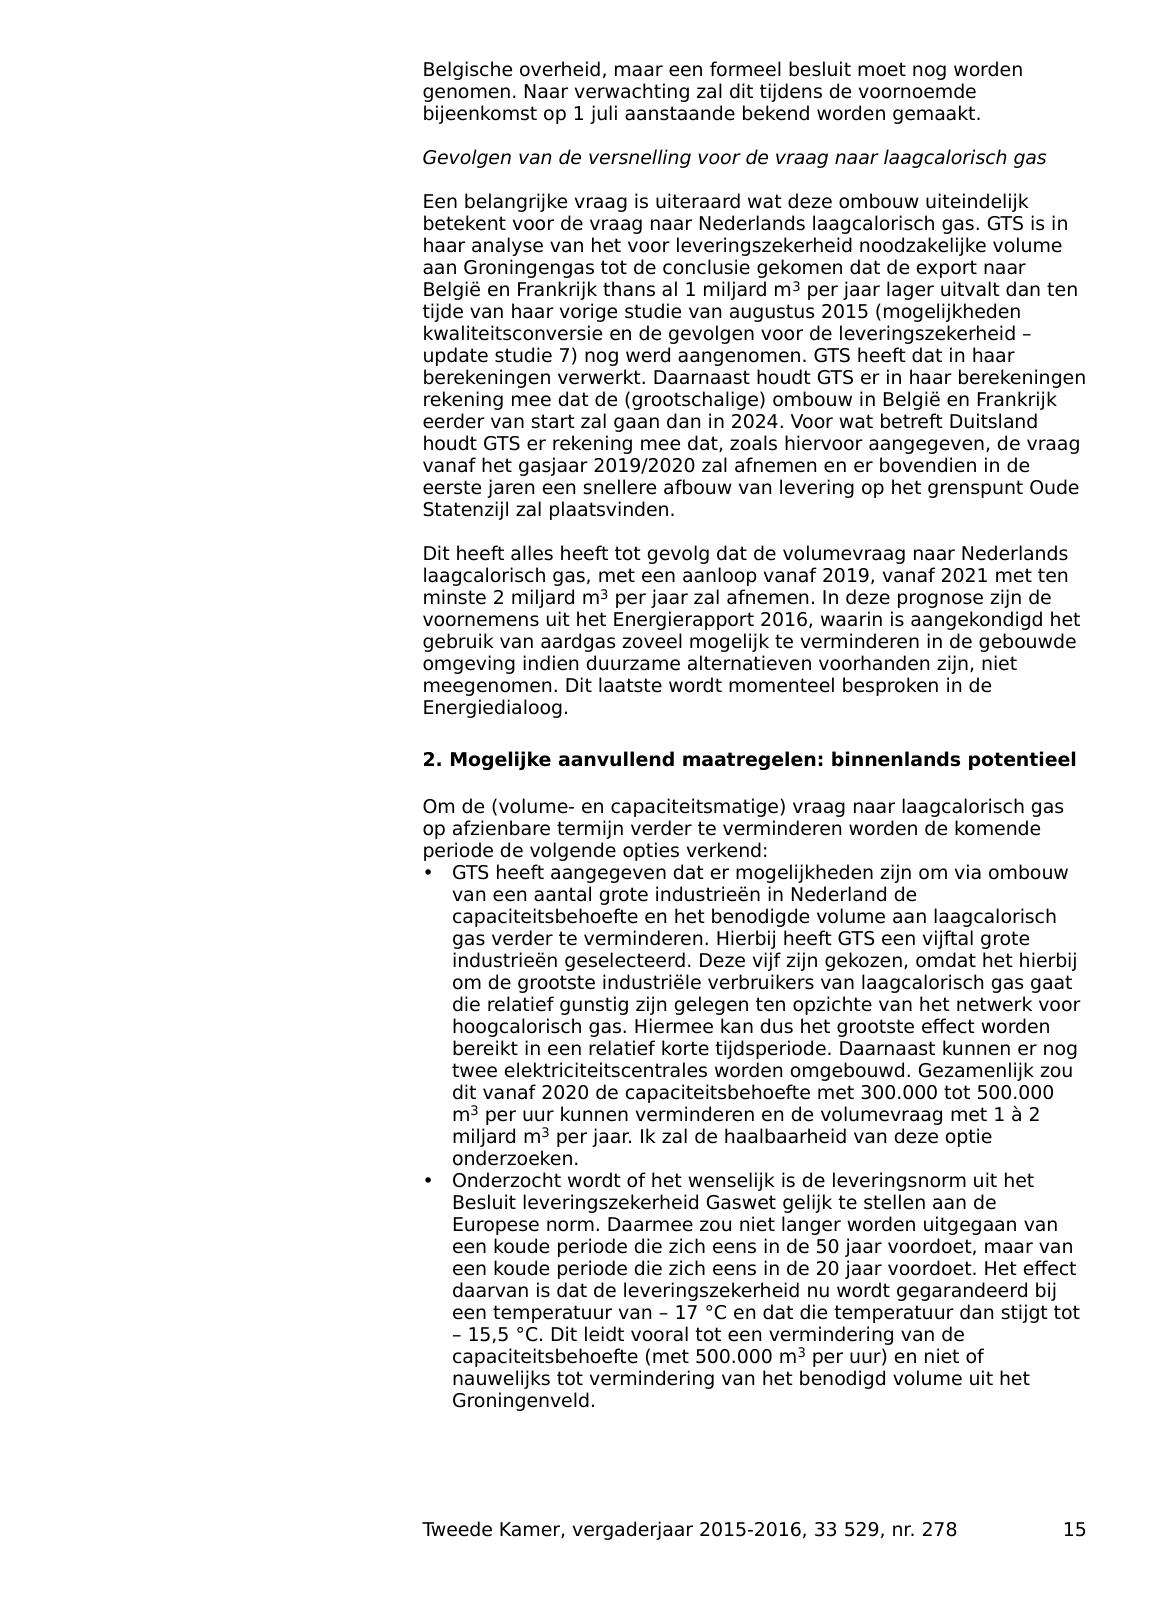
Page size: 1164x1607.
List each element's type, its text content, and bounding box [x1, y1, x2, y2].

text Om de (volume- en capaciteitsmatige) vraag naar laagcalorisch gas op afzienbare termijn verder te verminderen worden de komende periode de volgende opties verkend: [422, 796, 1087, 862]
text • GTS heeft aangegeven dat er mogelijkheden zijn om via ombouw van een aantal grote industrieën in Nederland de capaciteitsbehoefte en het benodigde volume aan laagcalorisch gas verder te verminderen. Hierbij heeft GTS een vijftal grote industrieën geselecteerd. Deze vijf zijn gekozen, omdat het hierbij om de grootste industriële verbruikers van laagcalorisch gas gaat die relatief gunstig zijn gelegen ten opzichte van het netwerk voor hoogcalorisch gas. Hiermee kan dus het grootste effect worden bereikt in een relatief korte tijdsperiode. Daarnaast kunnen er nog twee elektriciteitscentrales worden omgebouwd. Gezamenlijk zou dit vanaf 2020 de capaciteitsbehoefte met 300.000 tot 500.000 m3 per uur kunnen verminderen en de volumevraag met 1 à 2 miljard m3 per jaar. Ik zal de haalbaarheid van deze optie onderzoeken. [422, 862, 1087, 1170]
subtitle 2. Mogelijke aanvullend maatregelen: binnenlands potentieel [422, 749, 1087, 771]
text Een belangrijke vraag is uiteraard wat deze ombouw uiteindelijk betekent voor de vraag naar Nederlands laagcalorisch gas. GTS is in haar analyse van het voor leveringszekerheid noodzakelijke volume aan Groningengas tot de conclusie gekomen dat de export naar België en Frankrijk thans al 1 miljard m3 per jaar lager uitvalt dan ten tijde van haar vorige studie van augustus 2015 (mogelijkheden kwaliteitsconversie en de gevolgen voor de leveringszekerheid – update studie 7) nog werd aangenomen. GTS heeft dat in haar berekeningen verwerkt. Daarnaast houdt GTS er in haar berekeningen rekening mee dat de (grootschalige) ombouw in België en Frankrijk eerder van start zal gaan dan in 2024. Voor wat betreft Duitsland houdt GTS er rekening mee dat, zoals hiervoor aangegeven, de vraag vanaf het gasjaar 2019/2020 zal afnemen en er bovendien in de eerste jaren een snellere afbouw van levering op het grenspunt Oude Statenzijl zal plaatsvinden. [422, 191, 1087, 521]
text Belgische overheid, maar een formeel besluit moet nog worden genomen. Naar verwachting zal dit tijdens de voornoemde bijeenkomst op 1 juli aanstaande bekend worden gemaakt. [422, 59, 1087, 125]
text • Onderzocht wordt of het wenselijk is de leveringsnorm uit het Besluit leveringszekerheid Gaswet gelijk te stellen aan de Europese norm. Daarmee zou niet langer worden uitgegaan van een koude periode die zich eens in de 50 jaar voordoet, maar van een koude periode die zich eens in de 20 jaar voordoet. Het effect daarvan is dat de leveringszekerheid nu wordt gegarandeerd bij een temperatuur van – 17 °C en dat die temperatuur dan stijgt tot – 15,5 °C. Dit leidt vooral tot een vermindering van de capaciteitsbehoefte (met 500.000 m3 per uur) en niet of nauwelijks tot vermindering van het benodigd volume uit het Groningenveld. [422, 1170, 1087, 1411]
subtitle Gevolgen van de versnelling voor de vraag naar laagcalorisch gas [422, 147, 1087, 169]
text Dit heeft alles heeft tot gevolg dat de volumevraag naar Nederlands laagcalorisch gas, met een aanloop vanaf 2019, vanaf 2021 met ten minste 2 miljard m3 per jaar zal afnemen. In deze prognose zijn de voornemens uit het Energierapport 2016, waarin is aangekondigd het gebruik van aardgas zoveel mogelijk te verminderen in de gebouwde omgeving indien duurzame alternatieven voorhanden zijn, niet meegenomen. Dit laatste wordt momenteel besproken in de Energiedialoog. [422, 543, 1087, 719]
